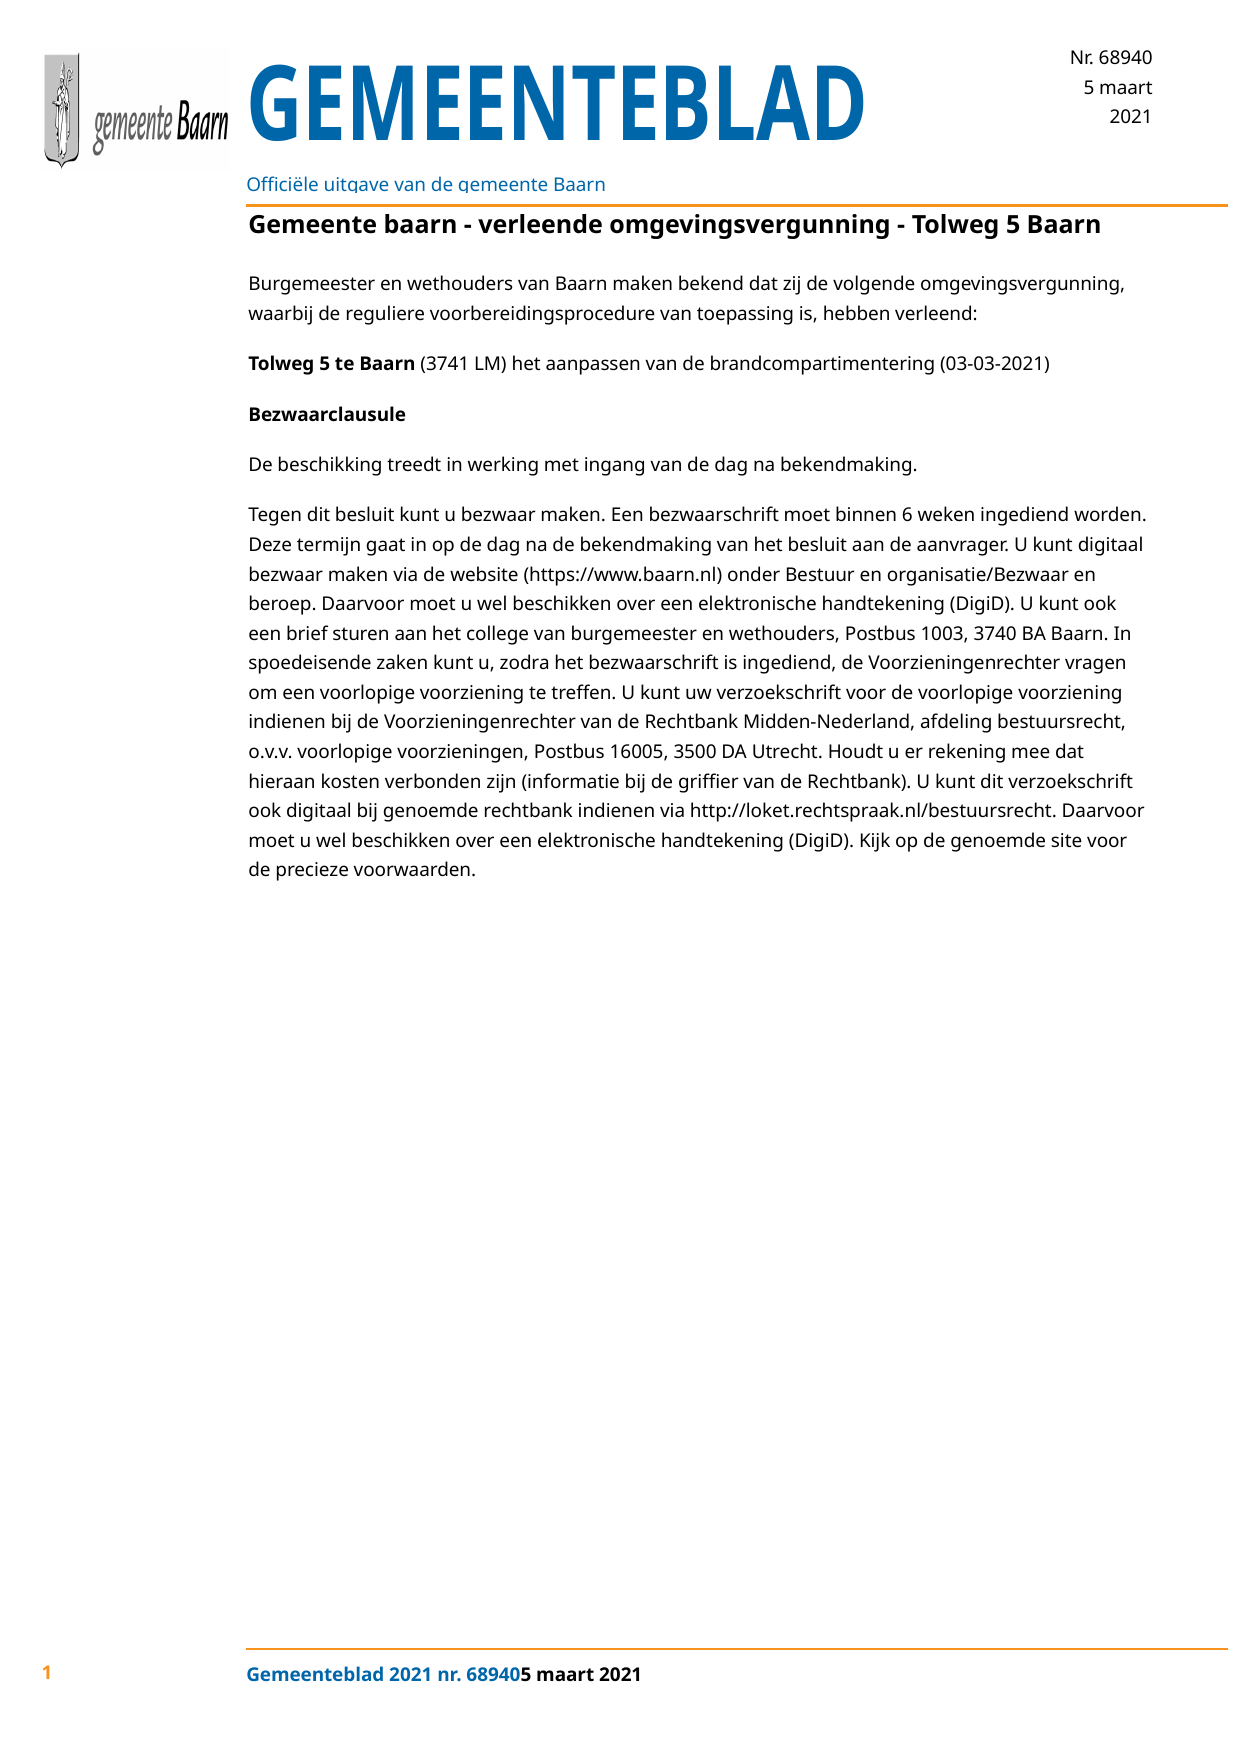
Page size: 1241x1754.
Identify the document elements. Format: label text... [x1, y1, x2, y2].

text Bezwaarclausule [248, 401, 1152, 426]
text Gemeente baarn - verleende omgevingsvergunning - Tolweg 5 Baarn [248, 207, 1152, 241]
text De beschikking treedt in werking met ingang van de dag na bekendmaking. [248, 451, 1152, 477]
text Tolweg 5 te Baarn (3741 LM) het aanpassen van de brandcompartimentering (03-03-2021) [248, 350, 1152, 376]
text Tegen dit besluit kunt u bezwaar maken. Een bezwaarschrift moet binnen 6 weken ingediend worden. Deze termijn gaat in op de dag na de bekendmaking van het besluit aan de aanvrager. U kunt digitaal bezwaar maken via de website (https://www.baarn.nl) onder Bestuur en organisatie/Bezwaar en beroep. Daarvoor moet u wel beschikken over een elektronische handtekening (DigiD). U kunt ook een brief sturen aan het college van burgemeester en wethouders, Postbus 1003, 3740 BA Baarn. In spoedeisende zaken kunt u, zodra het bezwaarschrift is ingediend, de Voorzieningenrechter vragen om een voorlopige voorziening te treffen. U kunt uw verzoekschrift voor de voorlopige voorziening indienen bij de Voorzieningenrechter van de Rechtbank Midden-Nederland, afdeling bestuursrecht, o.v.v. voorlopige voorzieningen, Postbus 16005, 3500 DA Utrecht. Houdt u er rekening mee dat hieraan kosten verbonden zijn (informatie bij de griffier van de Rechtbank). U kunt dit verzoekschrift ook digitaal bij genoemde rechtbank indienen via http://loket.rechtspraak.nl/bestuursrecht. Daarvoor moet u wel beschikken over een elektronische handtekening (DigiD). Kijk op de genoemde site voor de precieze voorwaarden. [248, 502, 1152, 882]
picture [41, 47, 231, 172]
text Burgemeester en wethouders van Baarn maken bekend dat zij de volgende omgevingsvergunning, waarbij de reguliere voorbereidingsprocedure van toepassing is, hebben verleend: [248, 270, 1152, 326]
